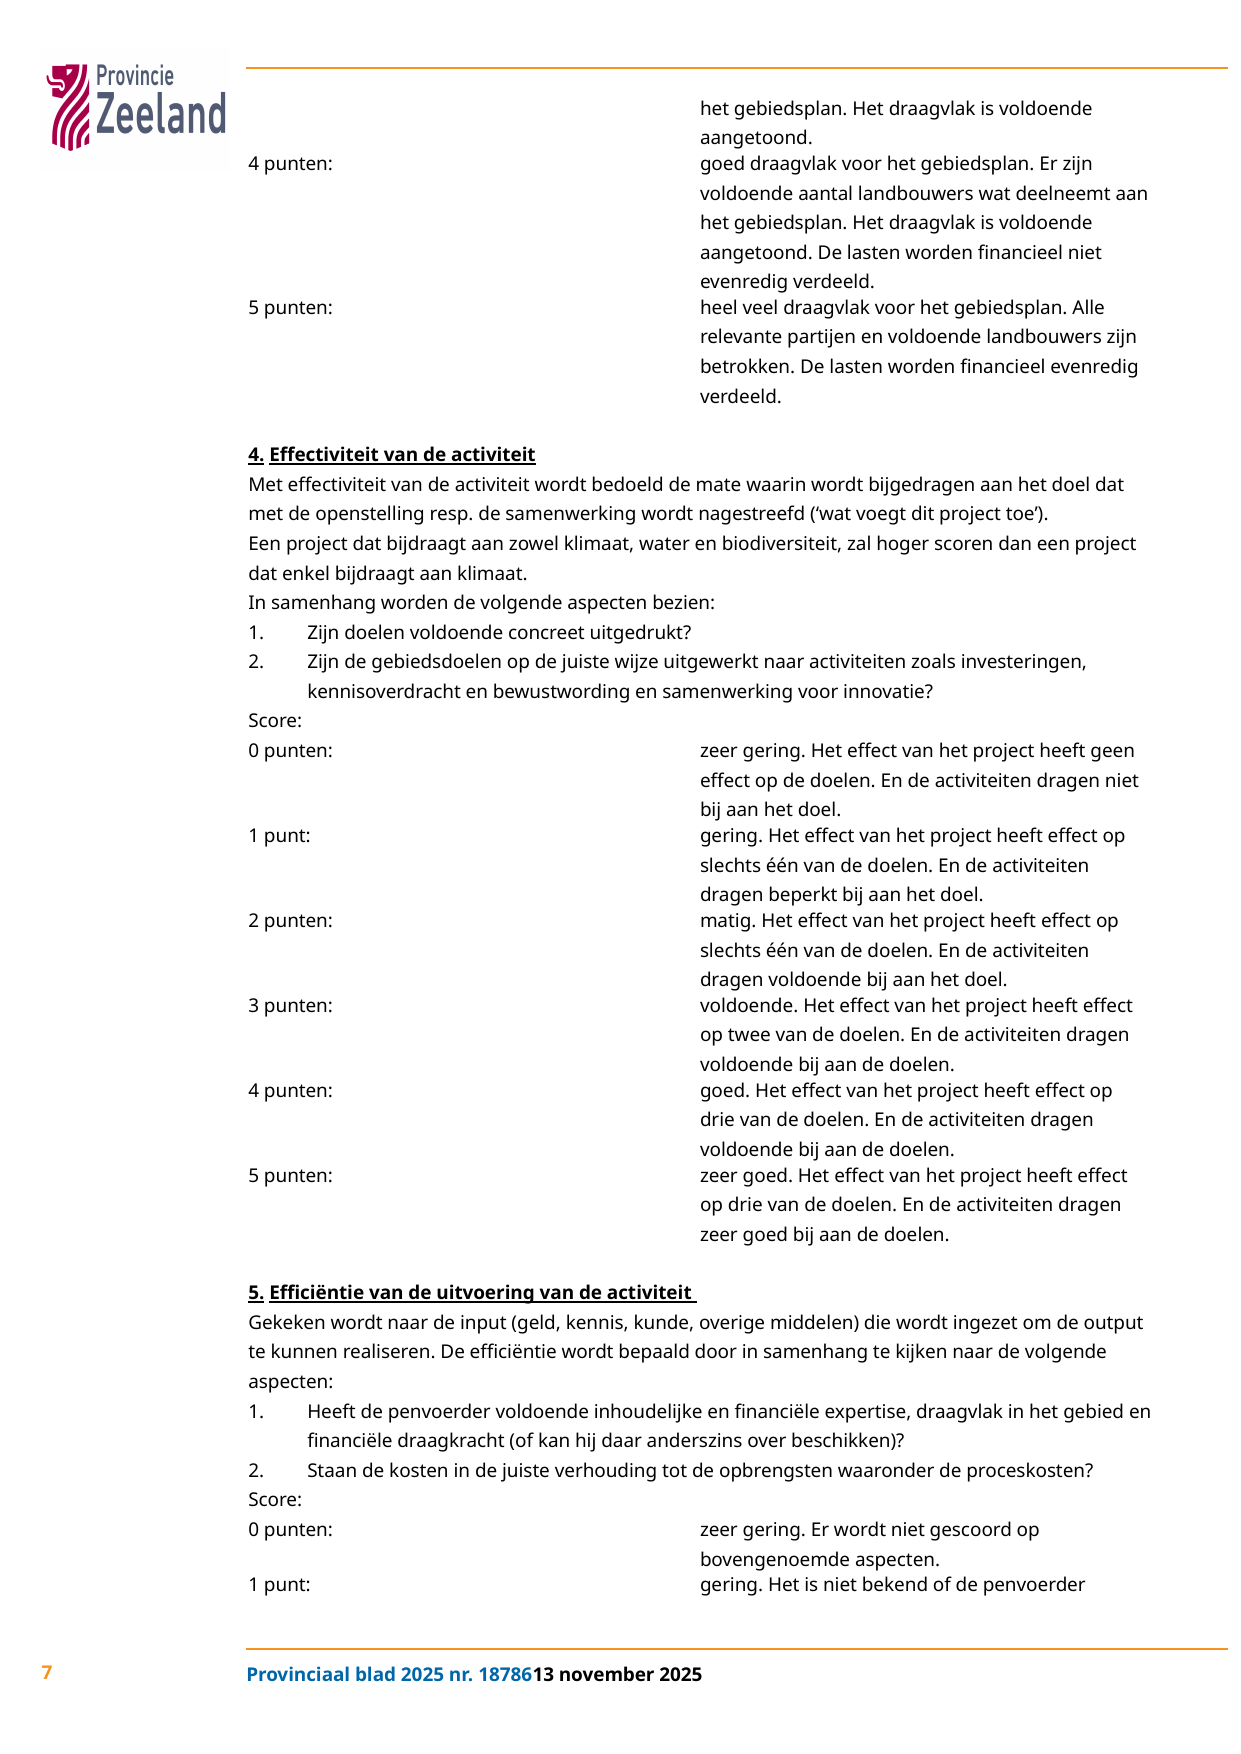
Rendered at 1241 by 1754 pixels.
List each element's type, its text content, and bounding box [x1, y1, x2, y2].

text Een project dat bijdraagt aan zowel klimaat, water en biodiversiteit, zal hoger scoren dan een project dat enkel bijdraagt aan klimaat. [248, 530, 1152, 586]
table_cell het gebiedsplan. Het draagvlak is voldoende aangetoond. [700, 95, 1152, 150]
table_header zeer gering. Er wordt niet gescoord op bovengenoemde aspecten. [700, 1516, 1152, 1572]
table_cell matig. Het effect van het project heeft effect op slechts één van de doelen. En de activiteiten dragen voldoende bij aan het doel. [700, 907, 1152, 992]
text Met effectiviteit van de activiteit wordt bedoeld de mate waarin wordt bijgedragen aan het doel dat met de openstelling resp. de samenwerking wordt nagestreefd (‘wat voegt dit project toe’). [248, 471, 1152, 526]
table_header 0 punten: [248, 738, 700, 822]
table_cell voldoende. Het effect van het project heeft effect op twee van de doelen. En de activiteiten dragen voldoende bij aan de doelen. [700, 992, 1152, 1077]
picture [41, 47, 231, 172]
table_cell 5 punten: [248, 1162, 700, 1247]
list Staan de kosten in de juiste verhouding tot de opbrengsten waaronder de proceskosten? [248, 1457, 1152, 1483]
list Heeft de penvoerder voldoende inhoudelijke en financiële expertise, draagvlak in het gebied en financiële draagkracht (of kan hij daar anderszins over beschikken)? [248, 1398, 1152, 1453]
list Zijn doelen voldoende concreet uitgedrukt? [248, 619, 1152, 645]
text Score: [248, 1487, 1152, 1512]
text Score: [248, 708, 1152, 733]
table_cell 5 punten: [248, 294, 700, 409]
table_cell 4 punten: [248, 150, 700, 294]
table_cell heel veel draagvlak voor het gebiedsplan. Alle relevante partijen en voldoende landbouwers zijn betrokken. De lasten worden financieel evenredig verdeeld. [700, 294, 1152, 409]
table_cell 2 punten: [248, 907, 700, 992]
table_cell 4 punten: [248, 1077, 700, 1162]
text 5. Efficiëntie van de uitvoering van de activiteit [248, 1279, 1152, 1305]
text In samenhang worden de volgende aspecten bezien: [248, 589, 1152, 615]
list Zijn de gebiedsdoelen op de juiste wijze uitgewerkt naar activiteiten zoals investeringen, kennisoverdracht en bewustwording en samenwerking voor innovatie? [248, 648, 1152, 704]
table_cell 3 punten: [248, 992, 700, 1077]
table_cell gering. Het effect van het project heeft effect op slechts één van de doelen. En de activiteiten dragen beperkt bij aan het doel. [700, 822, 1152, 907]
table_cell goed draagvlak voor het gebiedsplan. Er zijn voldoende aantal landbouwers wat deelneemt aan het gebiedsplan. Het draagvlak is voldoende aangetoond. De lasten worden financieel niet evenredig verdeeld. [700, 150, 1152, 294]
text 4. Effectiviteit van de activiteit [248, 441, 1152, 467]
table_cell 1 punt: [248, 822, 700, 907]
table_cell 1 punt: [248, 1572, 700, 1597]
text Gekeken wordt naar de input (geld, kennis, kunde, overige middelen) die wordt ingezet om de output te kunnen realiseren. De efficiëntie wordt bepaald door in samenhang te kijken naar de volgende aspecten: [248, 1309, 1152, 1394]
table_header 0 punten: [248, 1516, 700, 1572]
table_cell [248, 95, 700, 150]
table_cell goed. Het effect van het project heeft effect op drie van de doelen. En de activiteiten dragen voldoende bij aan de doelen. [700, 1077, 1152, 1162]
table_cell zeer goed. Het effect van het project heeft effect op drie van de doelen. En de activiteiten dragen zeer goed bij aan de doelen. [700, 1162, 1152, 1247]
table_header zeer gering. Het effect van het project heeft geen effect op de doelen. En de activiteiten dragen niet bij aan het doel. [700, 738, 1152, 822]
table_cell gering. Het is niet bekend of de penvoerder [700, 1572, 1152, 1597]
